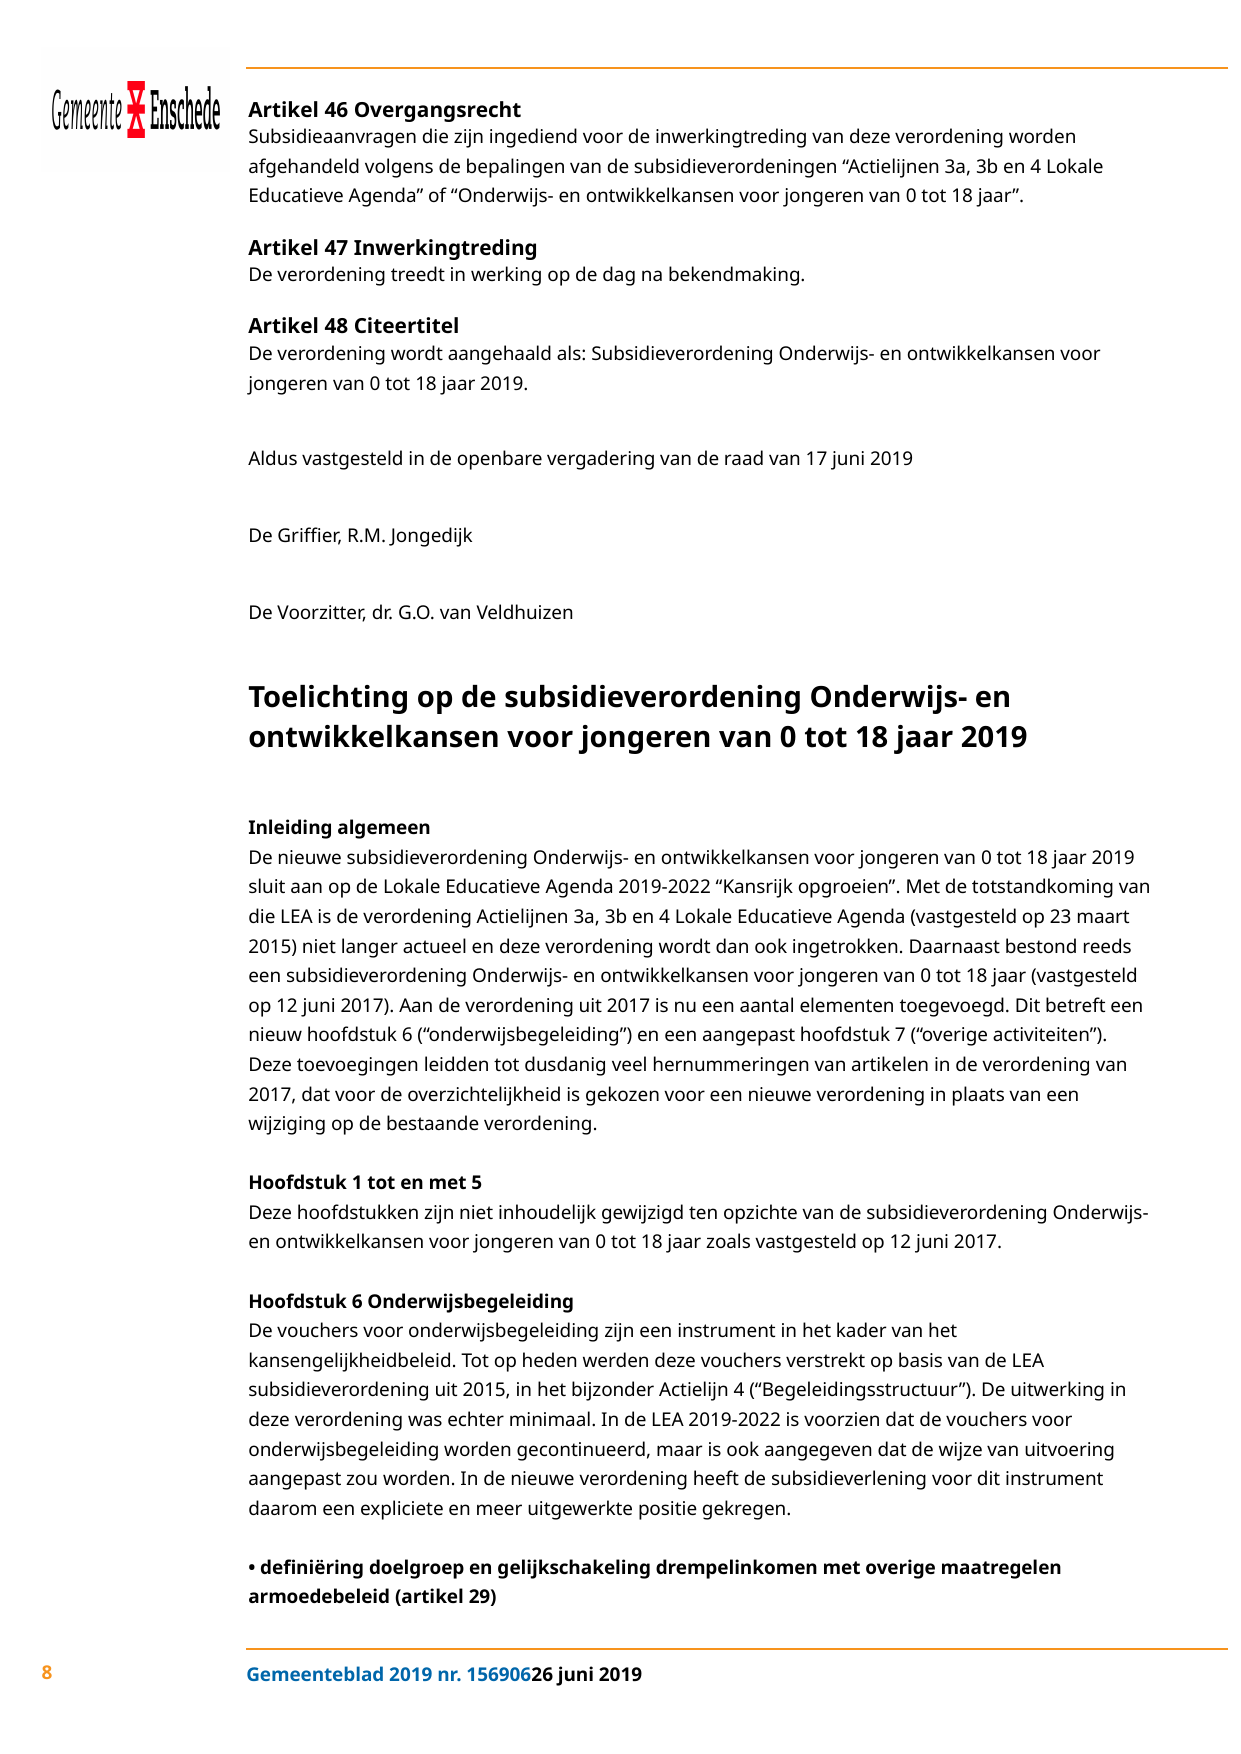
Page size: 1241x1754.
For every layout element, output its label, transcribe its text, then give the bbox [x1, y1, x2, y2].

text De verordening treedt in werking op de dag na bekendmaking. [248, 261, 1152, 287]
text Toelichting op de subsidieverordening Onderwijs- en ontwikkelkansen voor jongeren van 0 tot 18 jaar 2019 [248, 676, 1152, 756]
text Artikel 46 Overgangsrecht [248, 95, 1152, 123]
text Artikel 48 Citeertitel [248, 312, 1152, 340]
text Aldus vastgesteld in de openbare vergadering van de raad van 17 juni 2019 [248, 445, 1152, 471]
text • definiëring doelgroep en gelijkschakeling drempelinkomen met overige maatregelen armoedebeleid (artikel 29) [248, 1554, 1152, 1609]
text De Griffier, R.M. Jongedijk [248, 522, 1152, 548]
text Hoofdstuk 6 Onderwijsbegeleiding [248, 1288, 1152, 1314]
text Artikel 47 Inwerkingtreding [248, 233, 1152, 261]
text De Voorzitter, dr. G.O. van Veldhuizen [248, 599, 1152, 625]
text De nieuwe subsidieverordening Onderwijs- en ontwikkelkansen voor jongeren van 0 tot 18 jaar 2019 sluit aan op de Lokale Educatieve Agenda 2019-2022 “Kansrijk opgroeien”. Met de totstandkoming van die LEA is de verordening Actielijnen 3a, 3b en 4 Lokale Educatieve Agenda (vastgesteld op 23 maart 2015) niet langer actueel en deze verordening wordt dan ook ingetrokken. Daarnaast bestond reeds een subsidieverordening Onderwijs- en ontwikkelkansen voor jongeren van 0 tot 18 jaar (vastgesteld op 12 juni 2017). Aan de verordening uit 2017 is nu een aantal elementen toegevoegd. Dit betreft een nieuw hoofdstuk 6 (“onderwijsbegeleiding”) en een aangepast hoofdstuk 7 (“overige activiteiten”). Deze toevoegingen leidden tot dusdanig veel hernummeringen van artikelen in de verordening van 2017, dat voor de overzichtelijkheid is gekozen voor een nieuwe verordening in plaats van een wijziging op de bestaande verordening. [248, 844, 1152, 1136]
text Subsidieaanvragen die zijn ingediend voor de inwerkingtreding van deze verordening worden afgehandeld volgens de bepalingen van de subsidieverordeningen “Actielijnen 3a, 3b en 4 Lokale Educatieve Agenda” of “Onderwijs- en ontwikkelkansen voor jongeren van 0 tot 18 jaar”. [248, 123, 1152, 208]
text Hoofdstuk 1 tot en met 5 [248, 1169, 1152, 1195]
text Inleiding algemeen [248, 814, 1152, 840]
text De vouchers voor onderwijsbegeleiding zijn een instrument in het kader van het kansengelijkheidbeleid. Tot op heden werden deze vouchers verstrekt op basis van de LEA subsidieverordening uit 2015, in het bijzonder Actielijn 4 (“Begeleidingsstructuur”). De uitwerking in deze verordening was echter minimaal. In de LEA 2019-2022 is voorzien dat de vouchers voor onderwijsbegeleiding worden gecontinueerd, maar is ook aangegeven dat de wijze van uitvoering aangepast zou worden. In de nieuwe verordening heeft de subsidieverlening voor dit instrument daarom een expliciete en meer uitgewerkte positie gekregen. [248, 1317, 1152, 1521]
text Deze hoofdstukken zijn niet inhoudelijk gewijzigd ten opzichte van de subsidieverordening Onderwijs- en ontwikkelkansen voor jongeren van 0 tot 18 jaar zoals vastgesteld op 12 juni 2017. [248, 1199, 1152, 1254]
text De verordening wordt aangehaald als: Subsidieverordening Onderwijs- en ontwikkelkansen voor jongeren van 0 tot 18 jaar 2019. [248, 340, 1152, 395]
picture [41, 47, 231, 172]
